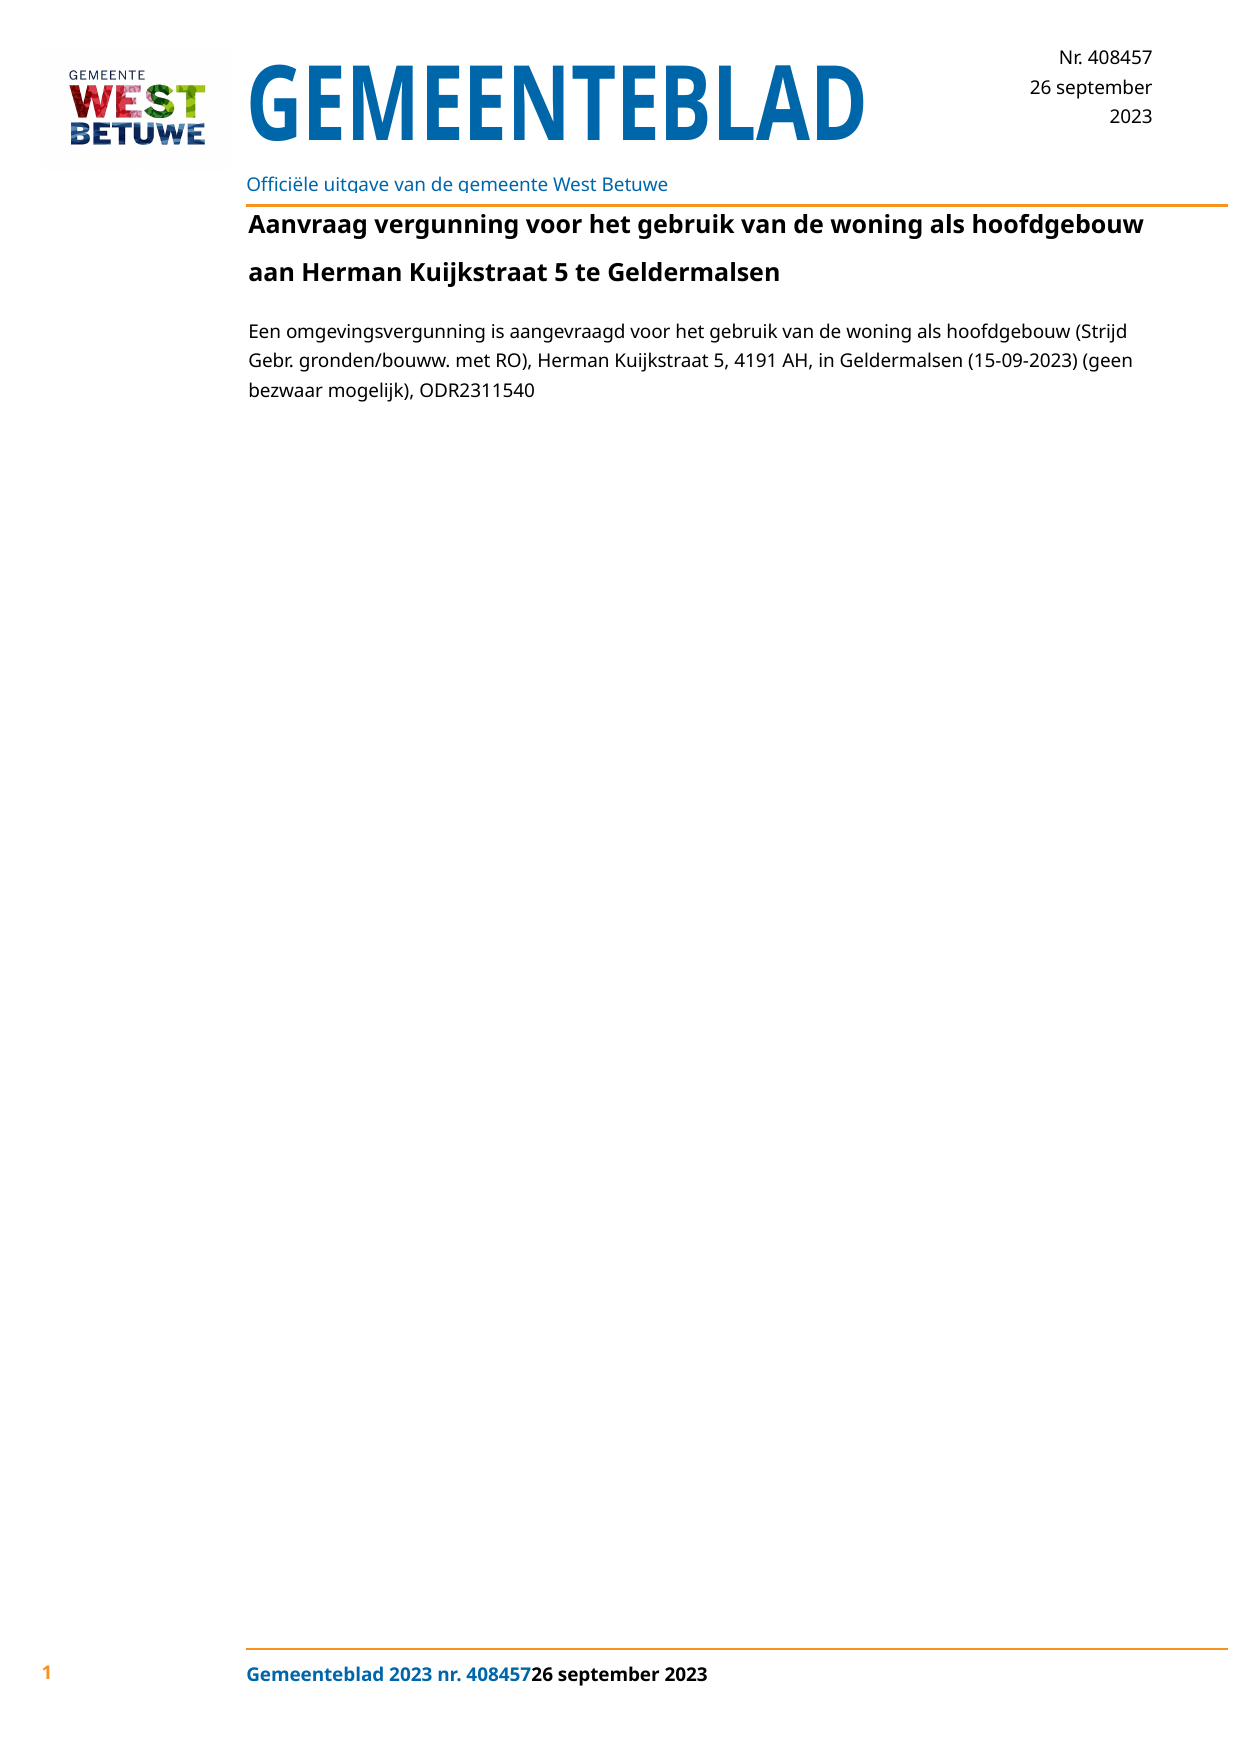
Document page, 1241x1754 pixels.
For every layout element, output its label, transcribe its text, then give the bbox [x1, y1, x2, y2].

text Een omgevingsvergunning is aangevraagd voor het gebruik van de woning als hoofdgebouw (Strijd Gebr. gronden/bouww. met RO), Herman Kuijkstraat 5, 4191 AH, in Geldermalsen (15-09-2023) (geen bezwaar mogelijk), ODR2311540 [248, 318, 1152, 403]
picture [41, 47, 231, 172]
text Aanvraag vergunning voor het gebruik van de woning als hoofdgebouw aan Herman Kuijkstraat 5 te Geldermalsen [248, 207, 1152, 288]
